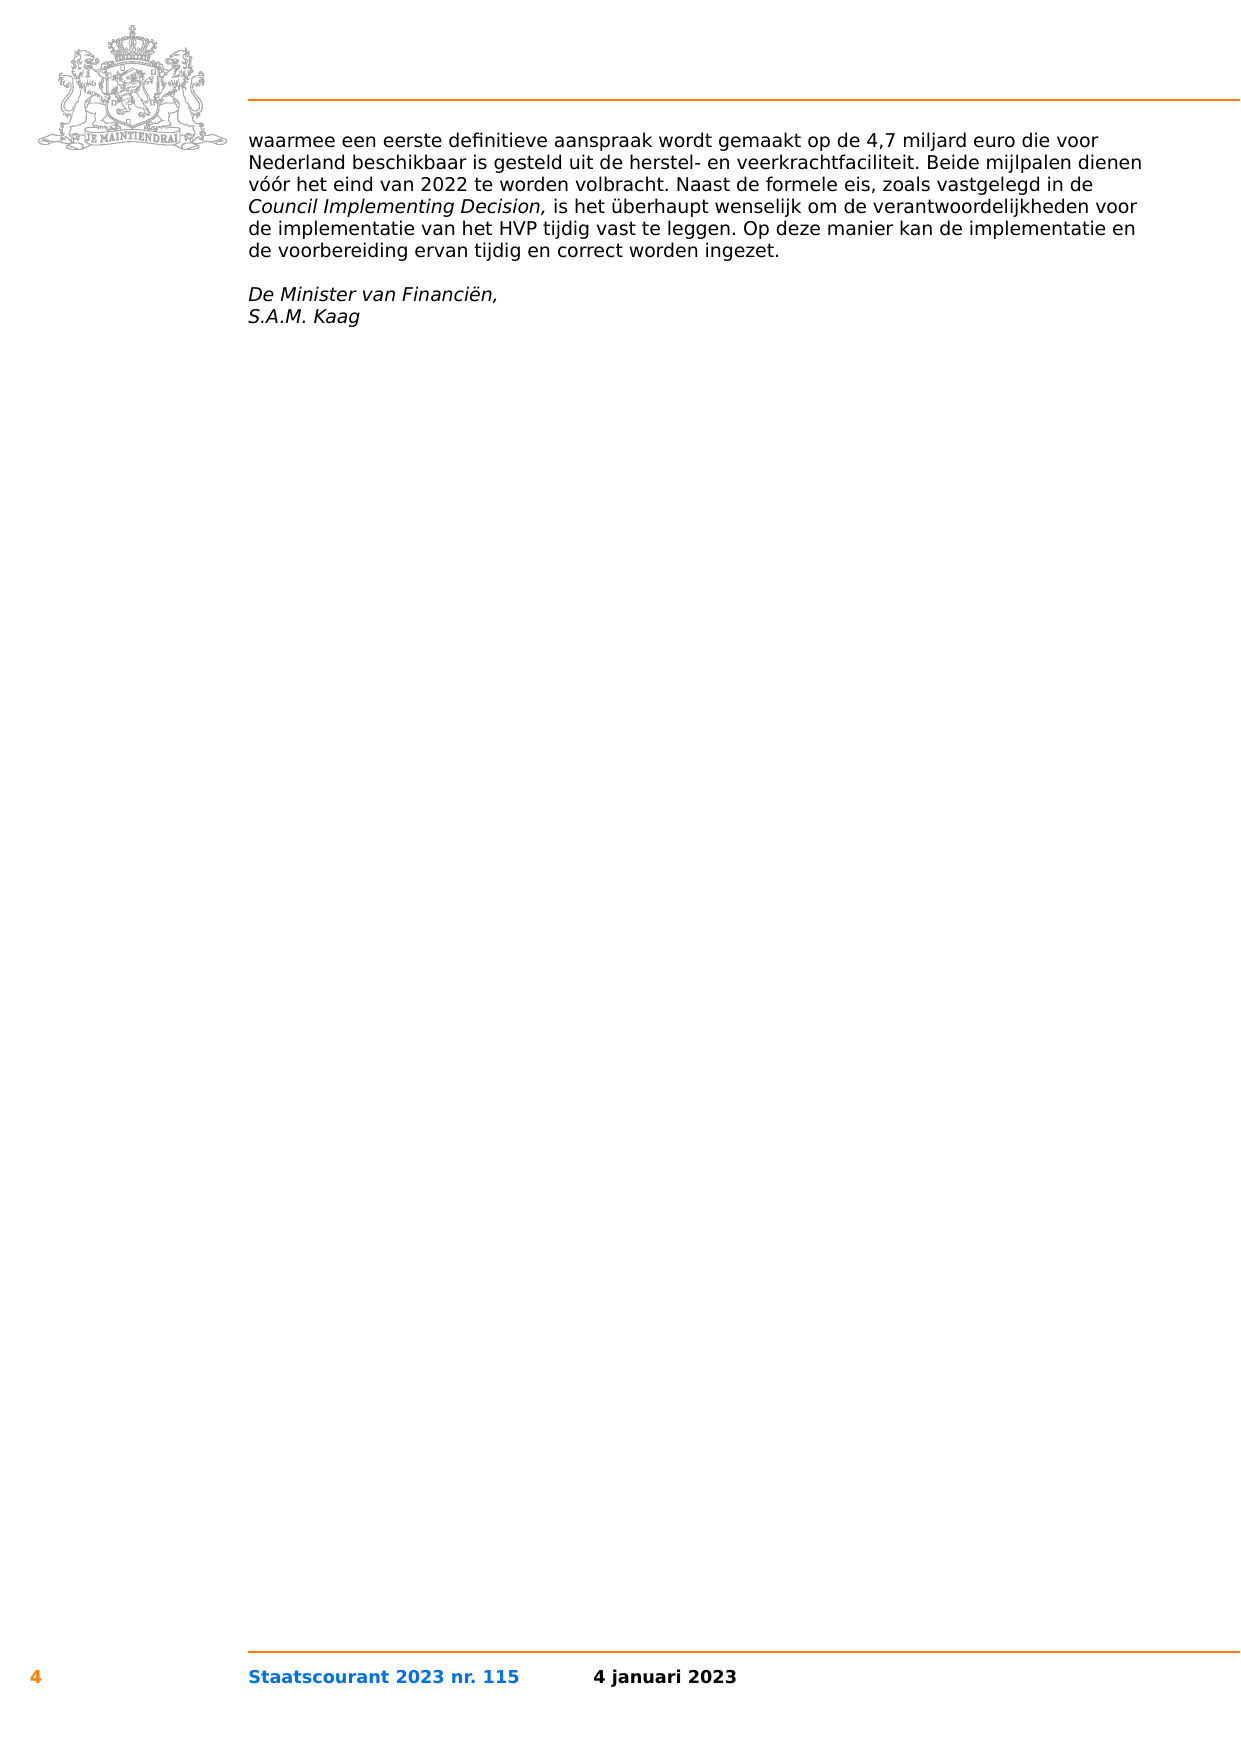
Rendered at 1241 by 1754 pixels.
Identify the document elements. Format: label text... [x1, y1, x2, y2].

text waarmee een eerste definitieve aanspraak wordt gemaakt op de 4,7 miljard euro die voor Nederland beschikbaar is gesteld uit de herstel- en veerkrachtfaciliteit. Beide mijlpalen dienen vóór het eind van 2022 te worden volbracht. Naast de formele eis, zoals vastgelegd in de Council Implementing Decision, is het überhaupt wenselijk om de verantwoordelijkheden voor de implementatie van het HVP tijdig vast te leggen. Op deze manier kan de implementatie en de voorbereiding ervan tijdig en correct worden ingezet. [248, 130, 1163, 262]
picture [38, 25, 227, 150]
text De Minister van Financiën, S.A.M. Kaag [248, 284, 1163, 328]
